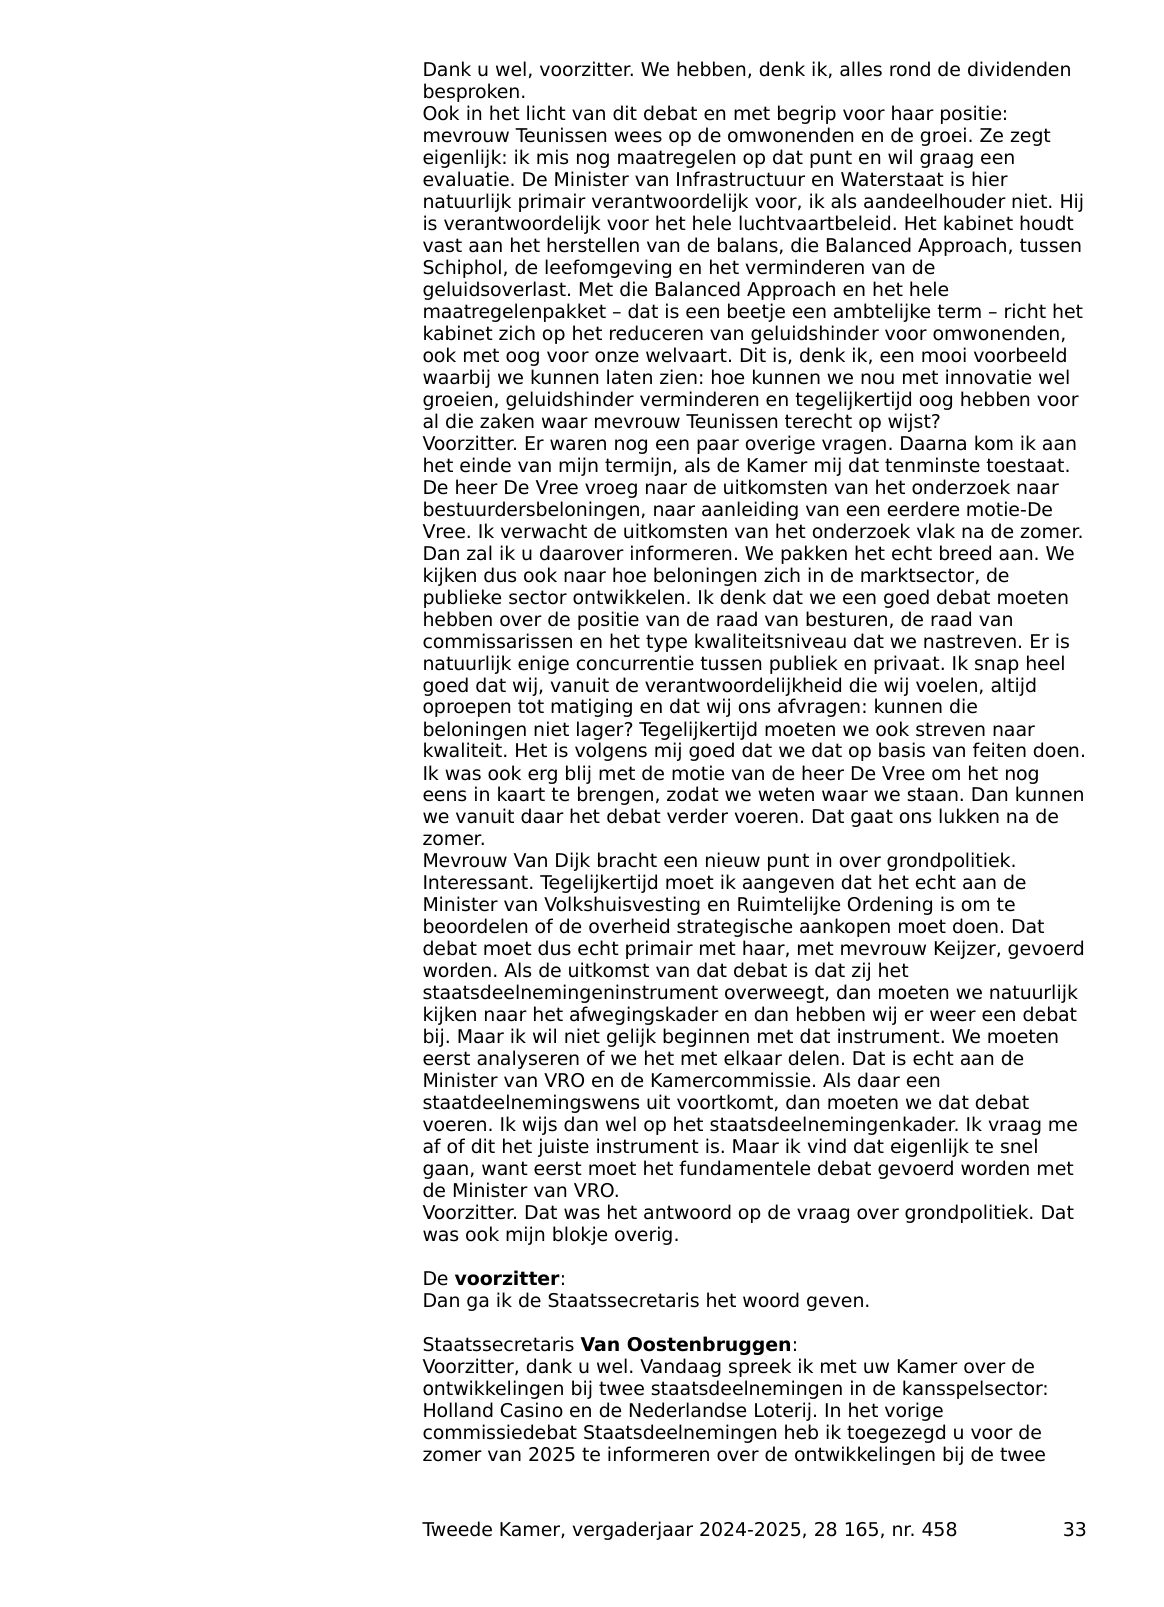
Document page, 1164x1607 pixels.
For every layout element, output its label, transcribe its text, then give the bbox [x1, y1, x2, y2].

text Voorzitter. Dat was het antwoord op de vraag over grondpolitiek. Dat was ook mijn blokje overig. [422, 1202, 1087, 1246]
text Voorzitter, dank u wel. Vandaag spreek ik met uw Kamer over de ontwikkelingen bij twee staatsdeelnemingen in de kansspelsector: Holland Casino en de Nederlandse Loterij. In het vorige commissiedebat Staatsdeelnemingen heb ik toegezegd u voor de zomer van 2025 te informeren over de ontwikkelingen bij de twee [422, 1356, 1087, 1466]
text Mevrouw Van Dijk bracht een nieuw punt in over grondpolitiek. Interessant. Tegelijkertijd moet ik aangeven dat het echt aan de Minister van Volkshuisvesting en Ruimtelijke Ordening is om te beoordelen of de overheid strategische aankopen moet doen. Dat debat moet dus echt primair met haar, met mevrouw Keijzer, gevoerd worden. Als de uitkomst van dat debat is dat zij het staatsdeelnemingeninstrument overweegt, dan moeten we natuurlijk kijken naar het afwegingskader en dan hebben wij er weer een debat bij. Maar ik wil niet gelijk beginnen met dat instrument. We moeten eerst analyseren of we het met elkaar delen. Dat is echt aan de Minister van VRO en de Kamercommissie. Als daar een staatdeelnemingswens uit voortkomt, dan moeten we dat debat voeren. Ik wijs dan wel op het staatsdeelnemingenkader. Ik vraag me af of dit het juiste instrument is. Maar ik vind dat eigenlijk te snel gaan, want eerst moet het fundamentele debat gevoerd worden met de Minister van VRO. [422, 850, 1087, 1202]
text Voorzitter. Er waren nog een paar overige vragen. Daarna kom ik aan het einde van mijn termijn, als de Kamer mij dat tenminste toestaat. [422, 433, 1087, 477]
text Ook in het licht van dit debat en met begrip voor haar positie: mevrouw Teunissen wees op de omwonenden en de groei. Ze zegt eigenlijk: ik mis nog maatregelen op dat punt en wil graag een evaluatie. De Minister van Infrastructuur en Waterstaat is hier natuurlijk primair verantwoordelijk voor, ik als aandeelhouder niet. Hij is verantwoordelijk voor het hele luchtvaartbeleid. Het kabinet houdt vast aan het herstellen van de balans, die Balanced Approach, tussen Schiphol, de leefomgeving en het verminderen van de geluidsoverlast. Met die Balanced Approach en het hele maatregelenpakket – dat is een beetje een ambtelijke term – richt het kabinet zich op het reduceren van geluidshinder voor omwonenden, ook met oog voor onze welvaart. Dit is, denk ik, een mooi voorbeeld waarbij we kunnen laten zien: hoe kunnen we nou met innovatie wel groeien, geluidshinder verminderen en tegelijkertijd oog hebben voor al die zaken waar mevrouw Teunissen terecht op wijst? [422, 103, 1087, 433]
text De voorzitter: [422, 1268, 1087, 1290]
text De heer De Vree vroeg naar de uitkomsten van het onderzoek naar bestuurdersbeloningen, naar aanleiding van een eerdere motie-De Vree. Ik verwacht de uitkomsten van het onderzoek vlak na de zomer. Dan zal ik u daarover informeren. We pakken het echt breed aan. We kijken dus ook naar hoe beloningen zich in de marktsector, de publieke sector ontwikkelen. Ik denk dat we een goed debat moeten hebben over de positie van de raad van besturen, de raad van commissarissen en het type kwaliteitsniveau dat we nastreven. Er is natuurlijk enige concurrentie tussen publiek en privaat. Ik snap heel goed dat wij, vanuit de verantwoordelijkheid die wij voelen, altijd oproepen tot matiging en dat wij ons afvragen: kunnen die beloningen niet lager? Tegelijkertijd moeten we ook streven naar kwaliteit. Het is volgens mij goed dat we dat op basis van feiten doen. Ik was ook erg blij met de motie van de heer De Vree om het nog eens in kaart te brengen, zodat we weten waar we staan. Dan kunnen we vanuit daar het debat verder voeren. Dat gaat ons lukken na de zomer. [422, 477, 1087, 850]
text Dank u wel, voorzitter. We hebben, denk ik, alles rond de dividenden besproken. [422, 59, 1087, 103]
text Dan ga ik de Staatssecretaris het woord geven. [422, 1290, 1087, 1312]
text Staatssecretaris Van Oostenbruggen: [422, 1334, 1087, 1356]
